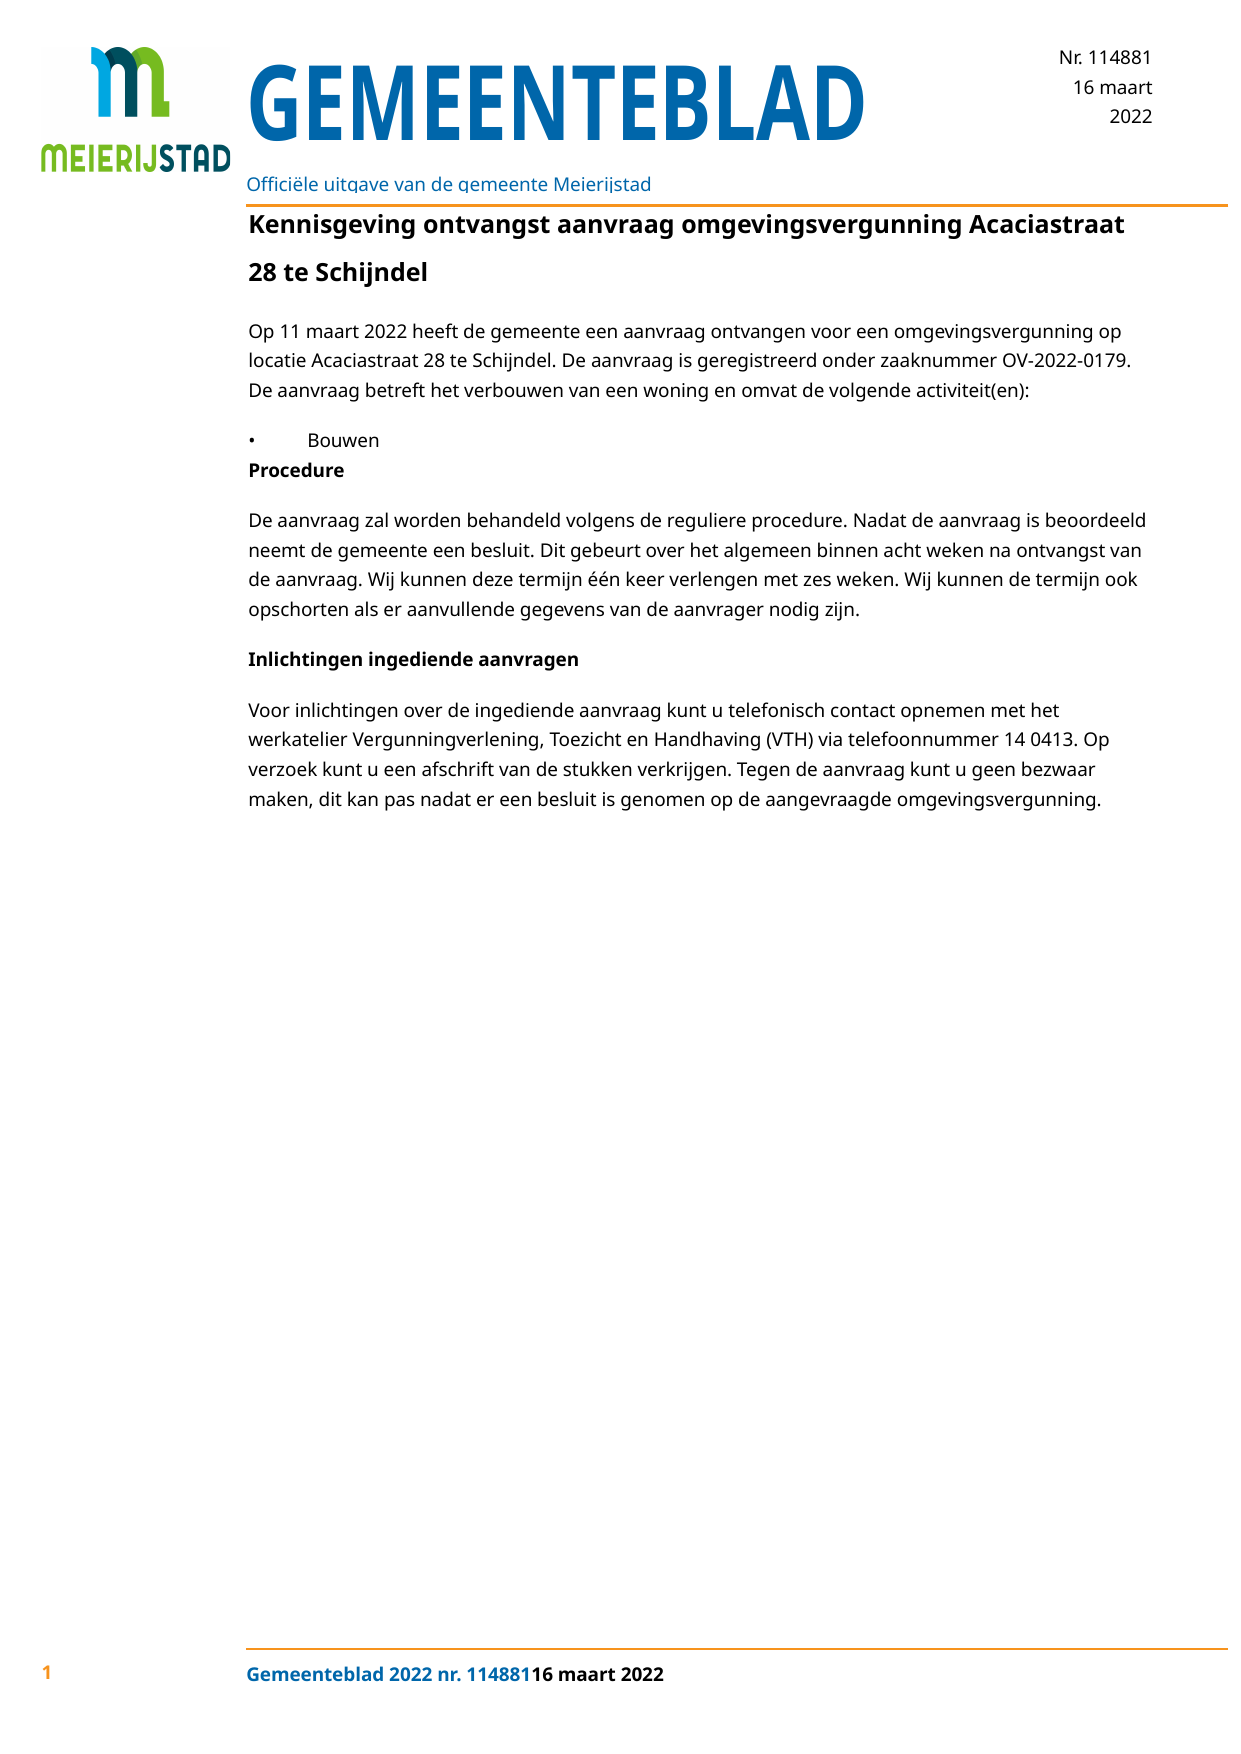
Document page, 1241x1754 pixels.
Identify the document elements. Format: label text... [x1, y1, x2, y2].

text De aanvraag zal worden behandeld volgens de reguliere procedure. Nadat de aanvraag is beoordeeld neemt de gemeente een besluit. Dit gebeurt over het algemeen binnen acht weken na ontvangst van de aanvraag. Wij kunnen deze termijn één keer verlengen met zes weken. Wij kunnen de termijn ook opschorten als er aanvullende gegevens van de aanvrager nodig zijn. [248, 507, 1152, 622]
text Inlichtingen ingediende aanvragen [248, 647, 1152, 672]
list Bouwen [248, 427, 1152, 453]
text Op 11 maart 2022 heeft de gemeente een aanvraag ontvangen voor een omgevingsvergunning op locatie Acaciastraat 28 te Schijndel. De aanvraag is geregistreerd onder zaaknummer OV-2022-0179. De aanvraag betreft het verbouwen van een woning en omvat de volgende activiteit(en): [248, 318, 1152, 403]
picture [41, 47, 231, 172]
text Voor inlichtingen over de ingediende aanvraag kunt u telefonisch contact opnemen met het werkatelier Vergunningverlening, Toezicht en Handhaving (VTH) via telefoonnummer 14 0413. Op verzoek kunt u een afschrift van de stukken verkrijgen. Tegen de aanvraag kunt u geen bezwaar maken, dit kan pas nadat er een besluit is genomen op de aangevraagde omgevingsvergunning. [248, 697, 1152, 812]
text Procedure [248, 457, 1152, 483]
text Kennisgeving ontvangst aanvraag omgevingsvergunning Acaciastraat 28 te Schijndel [248, 207, 1152, 288]
